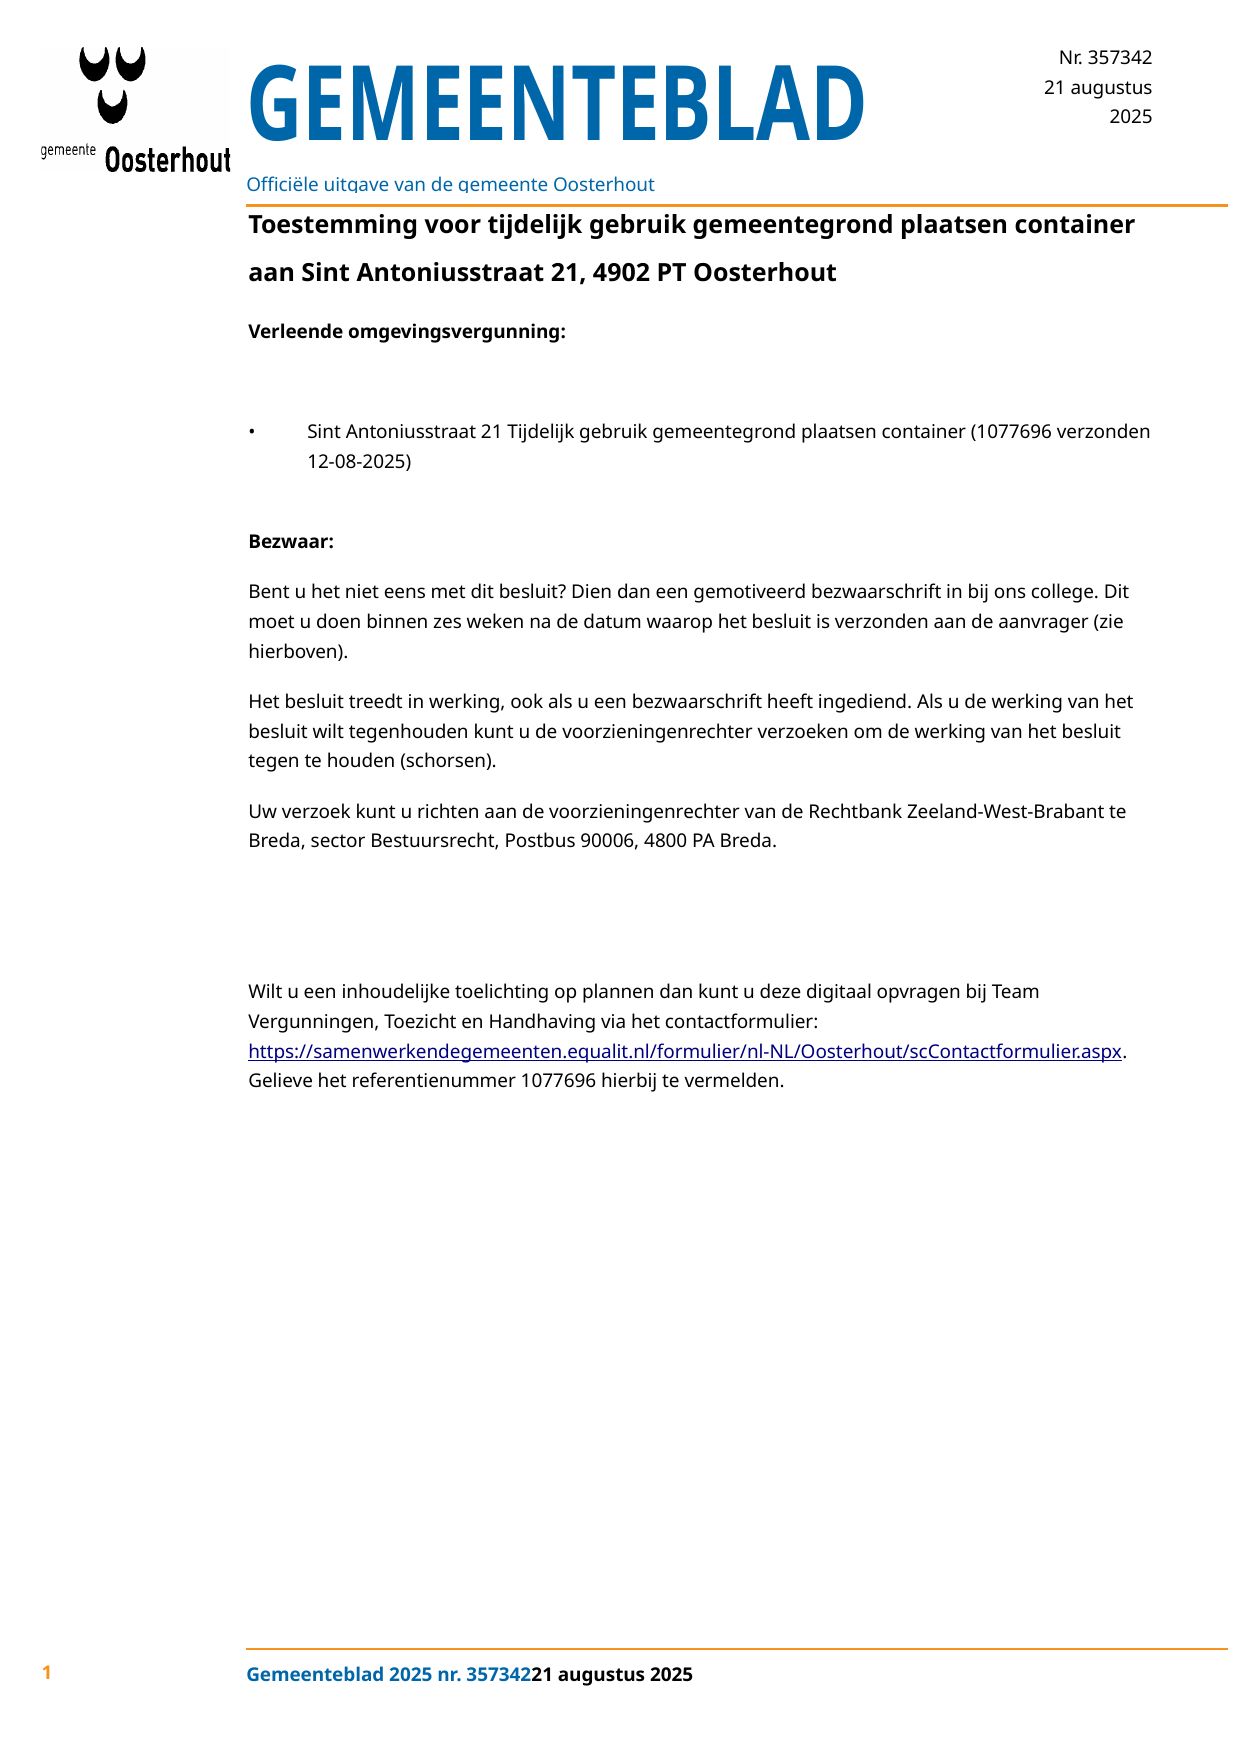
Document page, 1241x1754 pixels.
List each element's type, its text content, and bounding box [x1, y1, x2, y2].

text Uw verzoek kunt u richten aan de voorzieningenrechter van de Rechtbank Zeeland-West-Brabant te Breda, sector Bestuursrecht, Postbus 90006, 4800 PA Breda. [248, 798, 1152, 853]
text Bezwaar: [248, 528, 1152, 554]
text Wilt u een inhoudelijke toelichting op plannen dan kunt u deze digitaal opvragen bij Team Vergunningen, Toezicht en Handhaving via het contactformulier: https://samenwerkendegemeenten.equalit.nl/formulier/nl-NL/Oosterhout/scContactformulier.aspx. Gelieve het referentienummer 1077696 hierbij te vermelden. [248, 979, 1152, 1093]
text Toestemming voor tijdelijk gebruik gemeentegrond plaatsen container aan Sint Antoniusstraat 21, 4902 PT Oosterhout [248, 207, 1152, 288]
list Sint Antoniusstraat 21 Tijdelijk gebruik gemeentegrond plaatsen container (1077696 verzonden 12-08-2025) [248, 419, 1152, 474]
text Het besluit treedt in werking, ook als u een bezwaarschrift heeft ingediend. Als u de werking van het besluit wilt tegenhouden kunt u de voorzieningenrechter verzoeken om de werking van het besluit tegen te houden (schorsen). [248, 688, 1152, 773]
text Bent u het niet eens met dit besluit? Dien dan een gemotiveerd bezwaarschrift in bij ons college. Dit moet u doen binnen zes weken na de datum waarop het besluit is verzonden aan de aanvrager (zie hierboven). [248, 579, 1152, 664]
picture [41, 47, 231, 172]
text Verleende omgevingsvergunning: [248, 318, 1152, 344]
